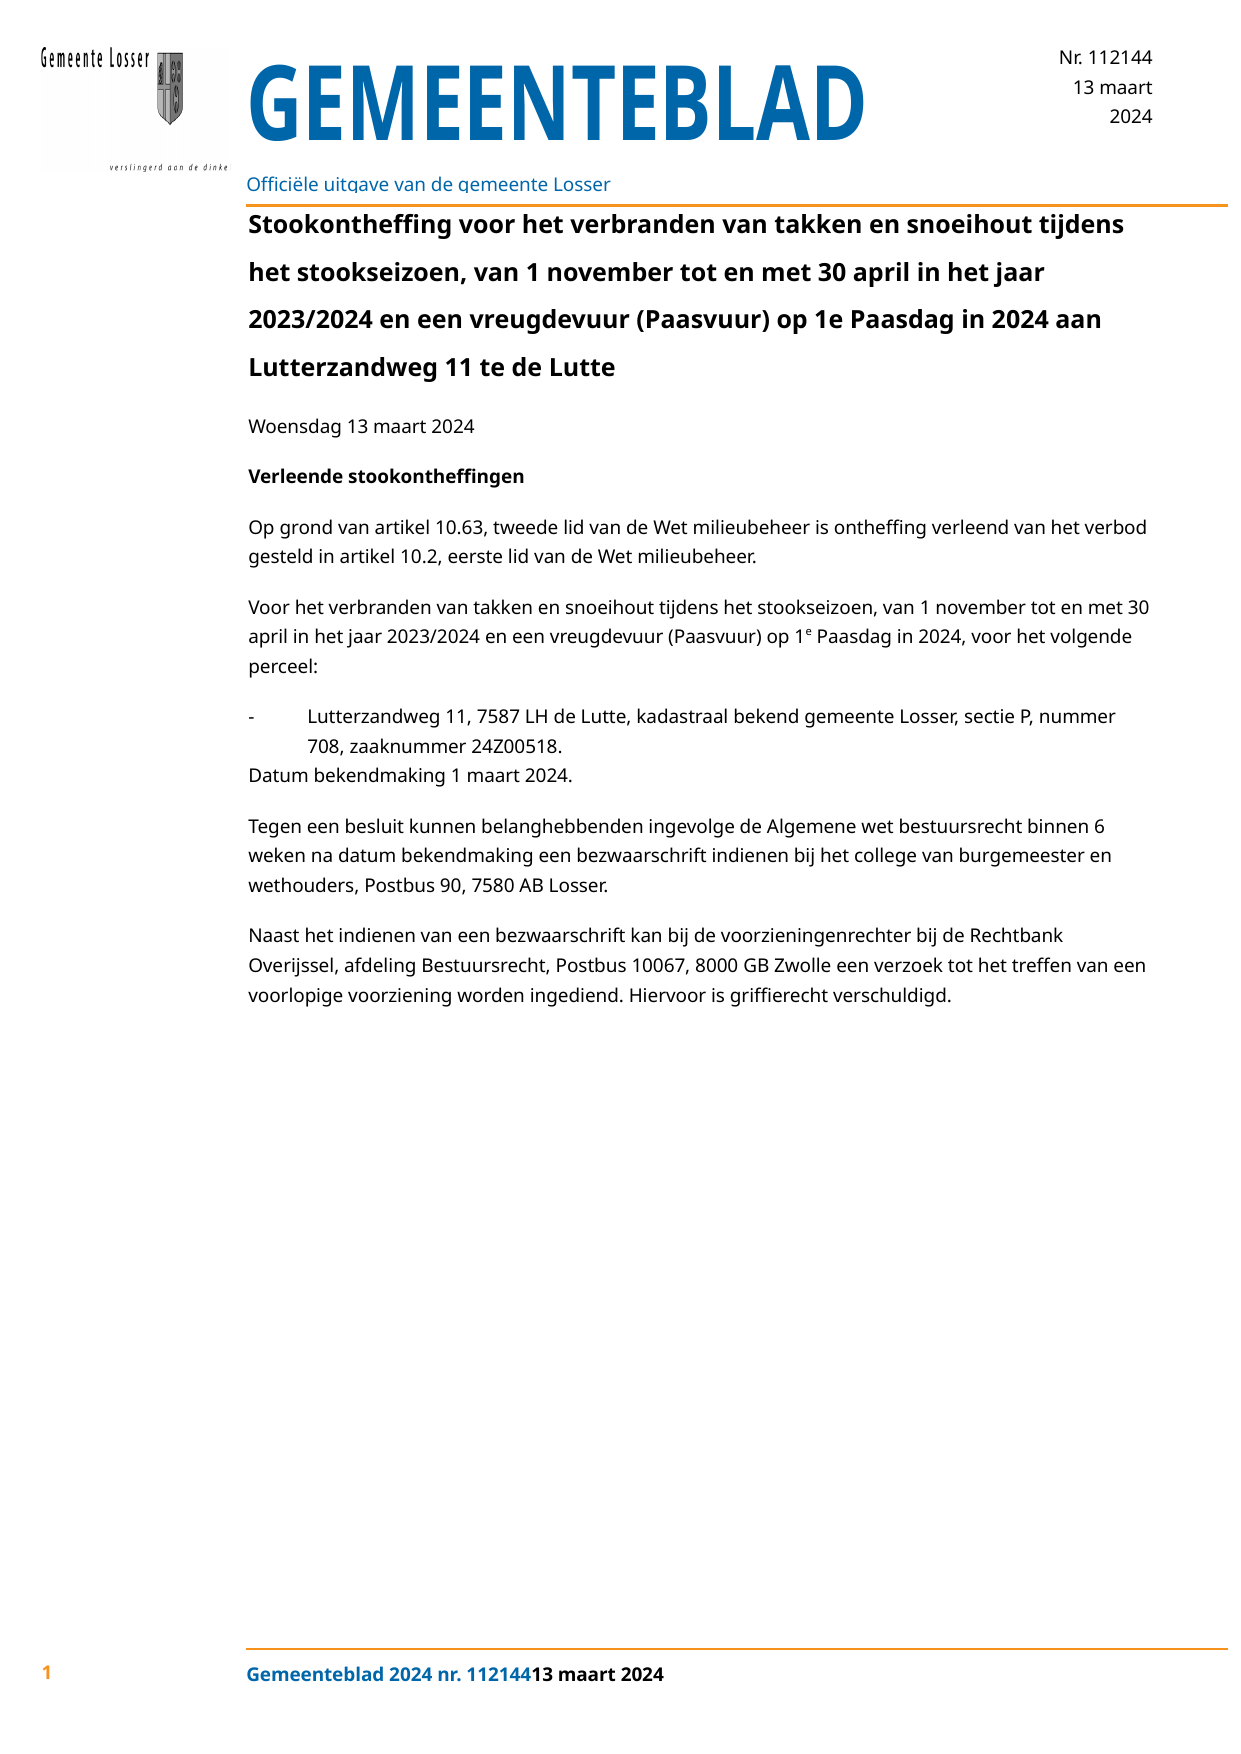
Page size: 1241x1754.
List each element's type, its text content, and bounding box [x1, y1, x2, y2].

text Voor het verbranden van takken en snoeihout tijdens het stookseizoen, van 1 november tot en met 30 april in het jaar 2023/2024 en een vreugdevuur (Paasvuur) op 1e Paasdag in 2024, voor het volgende perceel: [248, 594, 1152, 679]
text Tegen een besluit kunnen belanghebbenden ingevolge de Algemene wet bestuursrecht binnen 6 weken na datum bekendmaking een bezwaarschrift indienen bij het college van burgemeester en wethouders, Postbus 90, 7580 AB Losser. [248, 813, 1152, 898]
text Naast het indienen van een bezwaarschrift kan bij de voorzieningenrechter bij de Rechtbank Overijssel, afdeling Bestuursrecht, Postbus 10067, 8000 GB Zwolle een verzoek tot het treffen van een voorlopige voorziening worden ingediend. Hiervoor is griffierecht verschuldigd. [248, 923, 1152, 1008]
text Verleende stookontheffingen [248, 463, 1152, 489]
text Woensdag 13 maart 2024 [248, 413, 1152, 439]
text Stookontheffing voor het verbranden van takken en snoeihout tijdens het stookseizoen, van 1 november tot en met 30 april in het jaar 2023/2024 en een vreugdevuur (Paasvuur) op 1e Paasdag in 2024 aan Lutterzandweg 11 te de Lutte [248, 207, 1152, 384]
list Lutterzandweg 11, 7587 LH de Lutte, kadastraal bekend gemeente Losser, sectie P, nummer 708, zaaknummer 24Z00518. [248, 703, 1152, 759]
text Op grond van artikel 10.63, tweede lid van de Wet milieubeheer is ontheffing verleend van het verbod gesteld in artikel 10.2, eerste lid van de Wet milieubeheer. [248, 514, 1152, 569]
text Datum bekendmaking 1 maart 2024. [248, 763, 1152, 788]
picture [41, 47, 231, 172]
